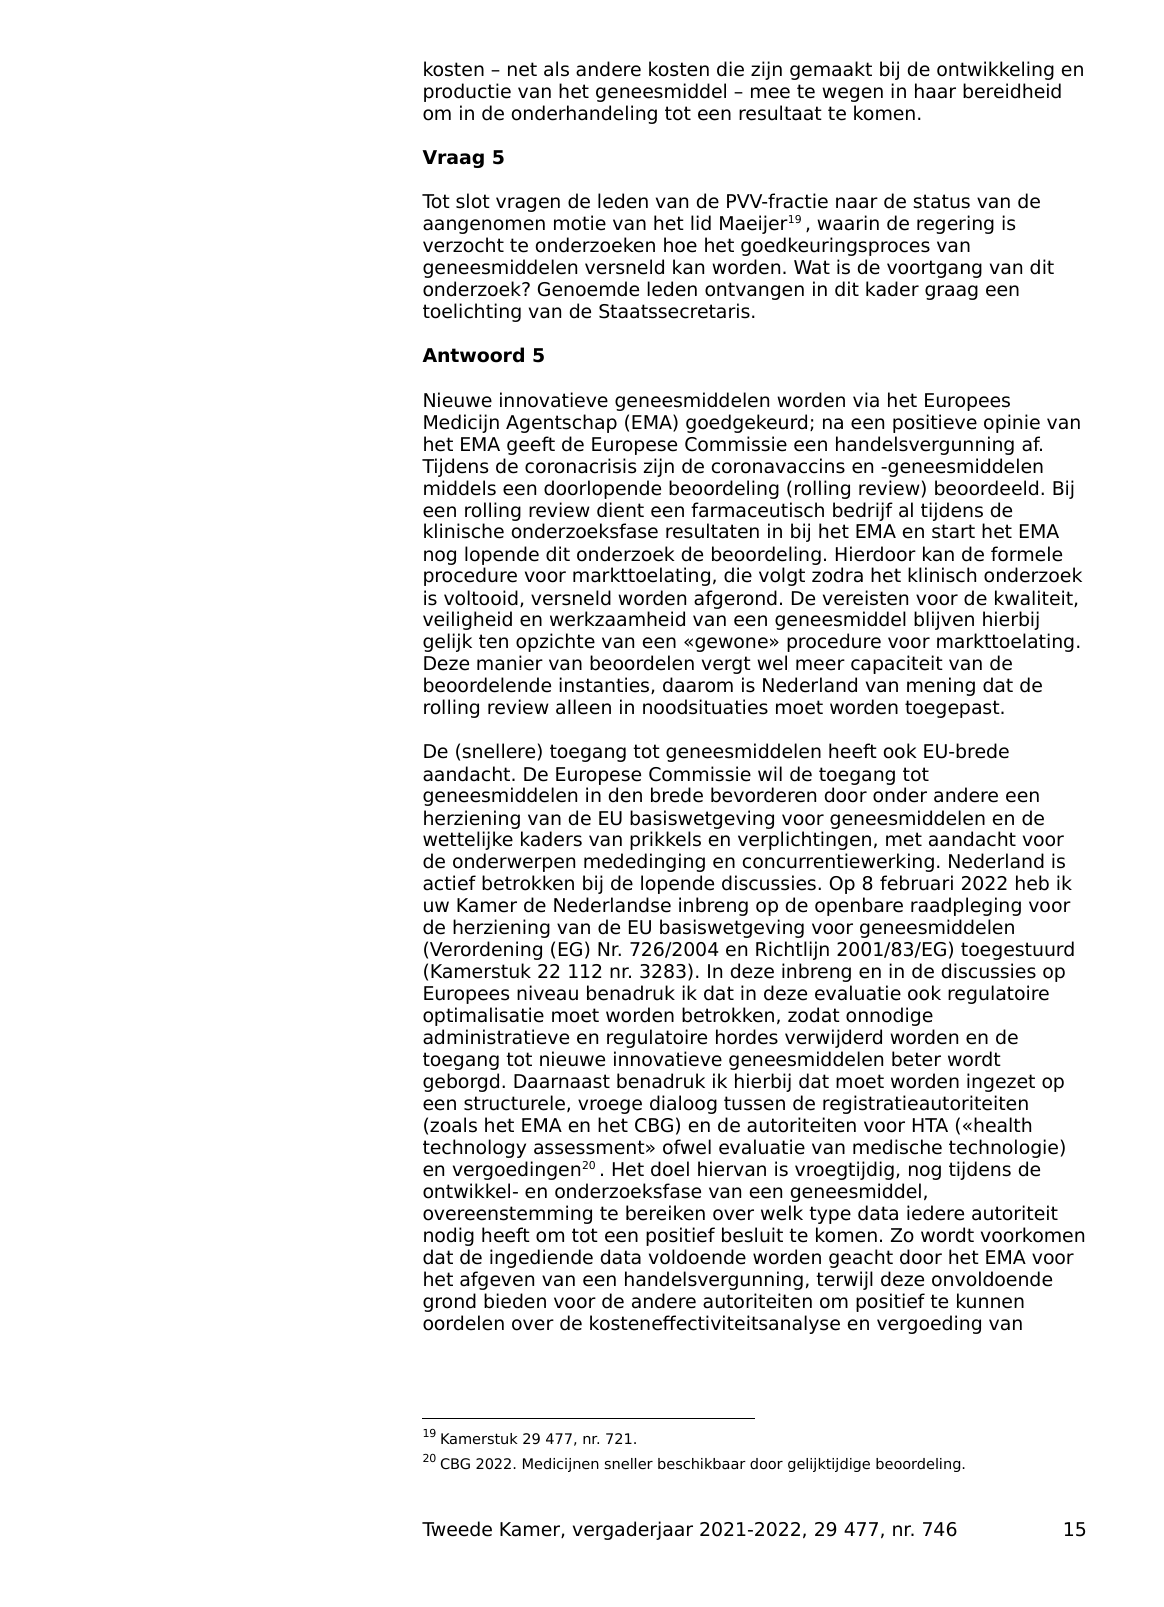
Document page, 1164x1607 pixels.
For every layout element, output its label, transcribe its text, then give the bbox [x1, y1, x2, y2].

text Kamerstuk 29 477, nr. 721. [422, 1427, 1087, 1449]
text De (snellere) toegang tot geneesmiddelen heeft ook EU-brede aandacht. De Europese Commissie wil de toegang tot geneesmiddelen in den brede bevorderen door onder andere een herziening van de EU basiswetgeving voor geneesmiddelen en de wettelijke kaders van prikkels en verplichtingen, met aandacht voor de onderwerpen mededinging en concurrentiewerking. Nederland is actief betrokken bij de lopende discussies. Op 8 februari 2022 heb ik uw Kamer de Nederlandse inbreng op de openbare raadpleging voor de herziening van de EU basiswetgeving voor geneesmiddelen (Verordening (EG) Nr. 726/2004 en Richtlijn 2001/83/EG) toegestuurd (Kamerstuk 22 112 nr. 3283). In deze inbreng en in de discussies op Europees niveau benadruk ik dat in deze evaluatie ook regulatoire optimalisatie moet worden betrokken, zodat onnodige administratieve en regulatoire hordes verwijderd worden en de toegang tot nieuwe innovatieve geneesmiddelen beter wordt geborgd. Daarnaast benadruk ik hierbij dat moet worden ingezet op een structurele, vroege dialoog tussen de registratieautoriteiten (zoals het EMA en het CBG) en de autoriteiten voor HTA («health technology assessment» ofwel evaluatie van medische technologie) en vergoedingen. Het doel hiervan is vroegtijdig, nog tijdens de ontwikkel- en onderzoeksfase van een geneesmiddel, overeenstemming te bereiken over welk type data iedere autoriteit nodig heeft om tot een positief besluit te komen. Zo wordt voorkomen dat de ingediende data voldoende worden geacht door het EMA voor het afgeven van een handelsvergunning, terwijl deze onvoldoende grond bieden voor de andere autoriteiten om positief te kunnen oordelen over de kosteneffectiviteitsanalyse en vergoeding van [422, 741, 1087, 1335]
text Tot slot vragen de leden van de PVV-fractie naar de status van de aangenomen motie van het lid Maeijer, waarin de regering is verzocht te onderzoeken hoe het goedkeuringsproces van geneesmiddelen versneld kan worden. Wat is de voortgang van dit onderzoek? Genoemde leden ontvangen in dit kader graag een toelichting van de Staatssecretaris. [422, 191, 1087, 323]
text Nieuwe innovatieve geneesmiddelen worden via het Europees Medicijn Agentschap (EMA) goedgekeurd; na een positieve opinie van het EMA geeft de Europese Commissie een handelsvergunning af. Tijdens de coronacrisis zijn de coronavaccins en -geneesmiddelen middels een doorlopende beoordeling (rolling review) beoordeeld. Bij een rolling review dient een farmaceutisch bedrijf al tijdens de klinische onderzoeksfase resultaten in bij het EMA en start het EMA nog lopende dit onderzoek de beoordeling. Hierdoor kan de formele procedure voor markttoelating, die volgt zodra het klinisch onderzoek is voltooid, versneld worden afgerond. De vereisten voor de kwaliteit, veiligheid en werkzaamheid van een geneesmiddel blijven hierbij gelijk ten opzichte van een «gewone» procedure voor markttoelating. Deze manier van beoordelen vergt wel meer capaciteit van de beoordelende instanties, daarom is Nederland van mening dat de rolling review alleen in noodsituaties moet worden toegepast. [422, 389, 1087, 719]
subtitle Vraag 5 [422, 147, 1087, 169]
text kosten – net als andere kosten die zijn gemaakt bij de ontwikkeling en productie van het geneesmiddel – mee te wegen in haar bereidheid om in de onderhandeling tot een resultaat te komen. [422, 59, 1087, 125]
text CBG 2022. Medicijnen sneller beschikbaar door gelijktijdige beoordeling. [422, 1452, 1087, 1474]
subtitle Antwoord 5 [422, 345, 1087, 367]
